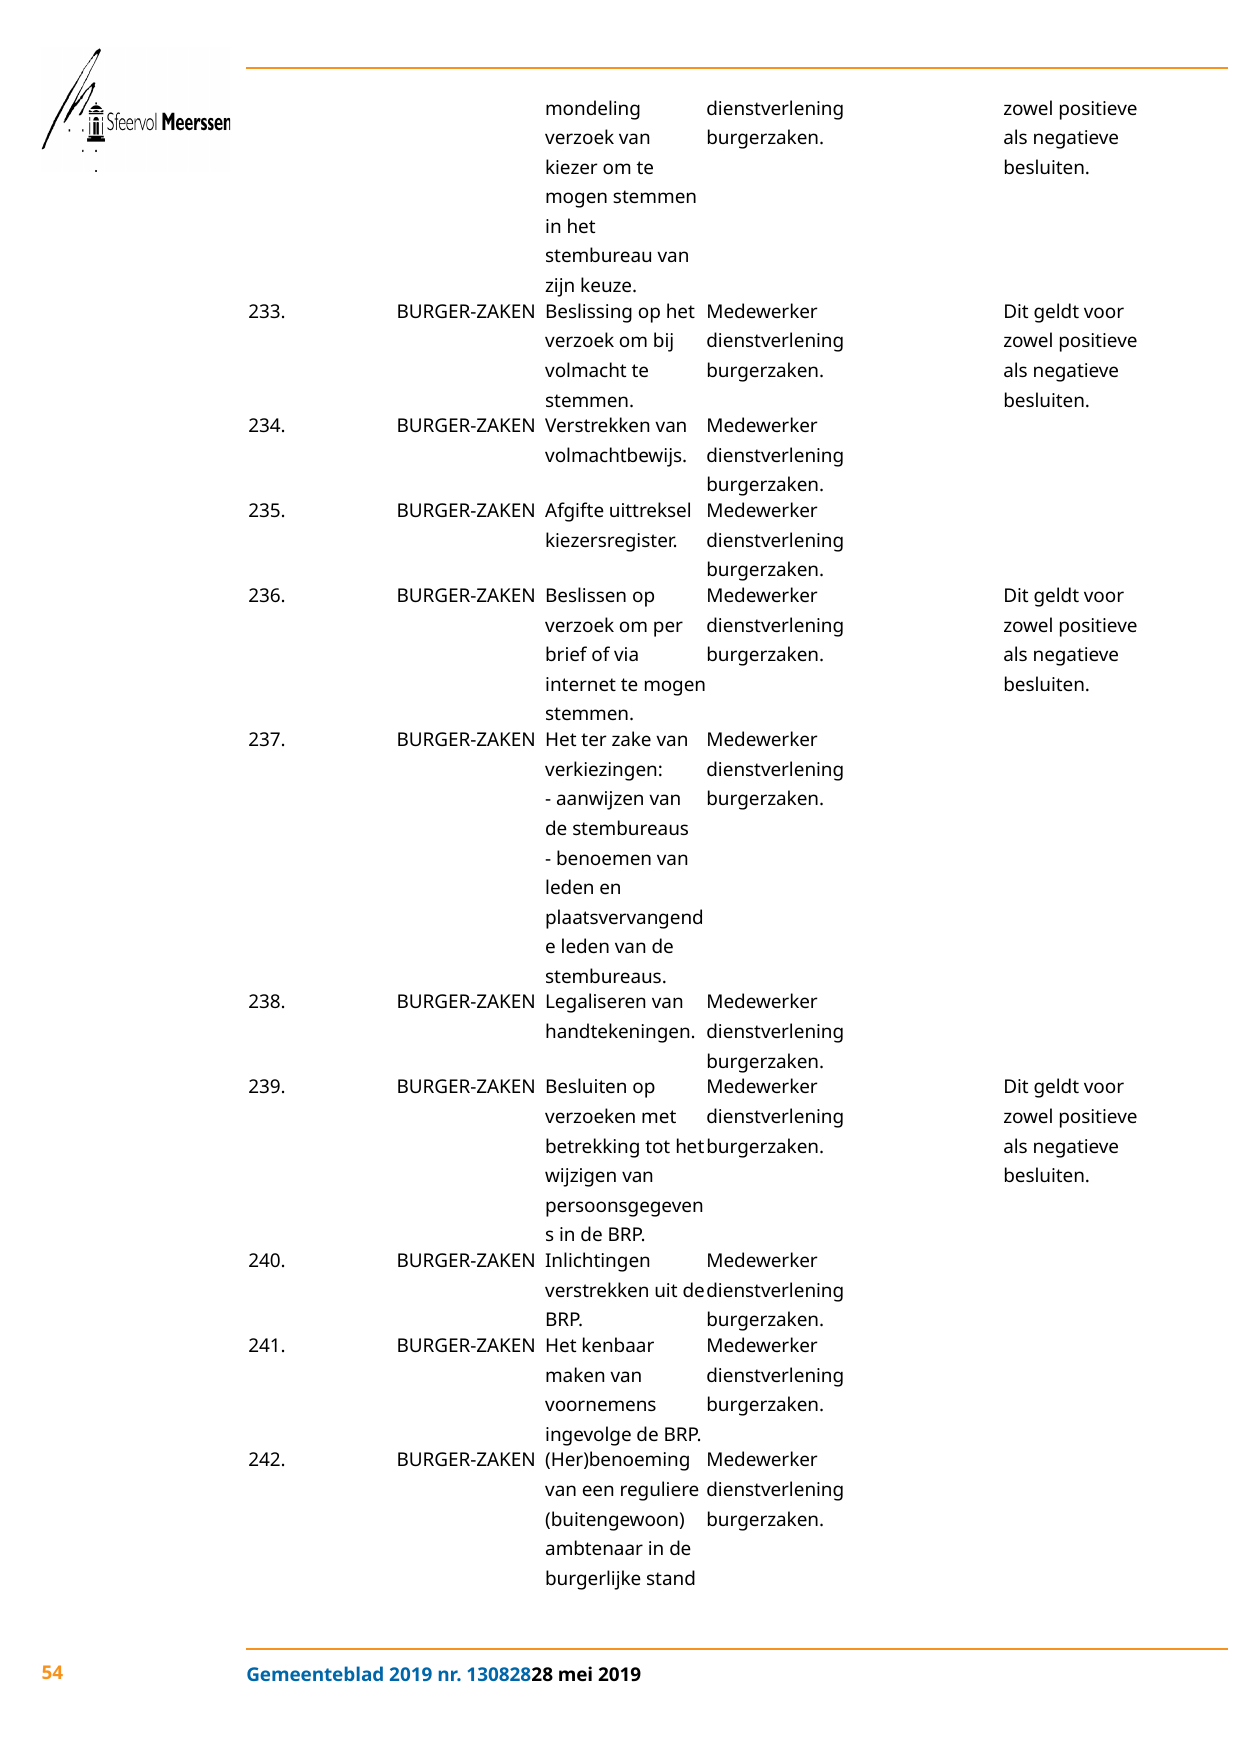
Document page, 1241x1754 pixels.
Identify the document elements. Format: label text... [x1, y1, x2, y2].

table_cell Medewerker dienstverlening burgerzaken. [706, 582, 855, 726]
table_cell Het kenbaar maken van voornemens ingevolge de BRP. [545, 1332, 706, 1447]
table_cell [1003, 726, 1152, 989]
table_cell Beslissing op het verzoek om bij volmacht te stemmen. [545, 298, 706, 412]
table_cell Het ter zake van verkiezingen: - aanwijzen van de stembureaus - benoemen van leden en plaatsvervangende leden van de stembureaus. [545, 726, 706, 989]
table_cell [396, 95, 545, 298]
table_cell [855, 498, 1003, 582]
table_cell BURGER-ZAKEN [396, 1074, 545, 1247]
table_cell 234. [248, 413, 396, 497]
table_cell Inlichtingen verstrekken uit de BRP. [545, 1247, 706, 1332]
table_cell [855, 413, 1003, 497]
table_cell Medewerker dienstverlening burgerzaken. [706, 1247, 855, 1332]
table_cell Dit geldt voor zowel positieve als negatieve besluiten. [1003, 582, 1152, 726]
table_cell BURGER-ZAKEN [396, 726, 545, 989]
picture [41, 47, 231, 172]
table_cell [855, 989, 1003, 1074]
table_cell [855, 298, 1003, 412]
table_cell 240. [248, 1247, 396, 1332]
table_cell dienstverlening burgerzaken. [706, 95, 855, 298]
table_cell BURGER-ZAKEN [396, 582, 545, 726]
table_cell [855, 1447, 1003, 1591]
table_cell mondeling verzoek van kiezer om te mogen stemmen in het stembureau van zijn keuze. [545, 95, 706, 298]
table_cell 241. [248, 1332, 396, 1447]
table_cell Medewerker dienstverlening burgerzaken. [706, 1332, 855, 1447]
table_cell BURGER-ZAKEN [396, 413, 545, 497]
table_cell BURGER-ZAKEN [396, 298, 545, 412]
table_cell Medewerker dienstverlening burgerzaken. [706, 1074, 855, 1247]
table_cell 238. [248, 989, 396, 1074]
table_cell [855, 582, 1003, 726]
table_cell 239. [248, 1074, 396, 1247]
table_cell Besluiten op verzoeken met betrekking tot het wijzigen van persoonsgegevens in de BRP. [545, 1074, 706, 1247]
table_cell [1003, 1447, 1152, 1591]
table_cell [1003, 989, 1152, 1074]
table_cell [1003, 1332, 1152, 1447]
table_cell Verstrekken van volmachtbewijs. [545, 413, 706, 497]
table_cell [855, 1332, 1003, 1447]
table_cell BURGER-ZAKEN [396, 1332, 545, 1447]
table_cell 235. [248, 498, 396, 582]
table_cell 233. [248, 298, 396, 412]
table_cell [1003, 1247, 1152, 1332]
table_cell [248, 95, 396, 298]
table_cell Medewerker dienstverlening burgerzaken. [706, 413, 855, 497]
table_cell BURGER-ZAKEN [396, 1447, 545, 1591]
table_cell (Her)benoeming van een reguliere (buitengewoon) ambtenaar in de burgerlijke stand [545, 1447, 706, 1591]
table_cell [855, 726, 1003, 989]
table_cell Medewerker dienstverlening burgerzaken. [706, 726, 855, 989]
table_cell [855, 1074, 1003, 1247]
table_cell BURGER-ZAKEN [396, 989, 545, 1074]
table_cell zowel positieve als negatieve besluiten. [1003, 95, 1152, 298]
table_cell Afgifte uittreksel kiezersregister. [545, 498, 706, 582]
table_cell BURGER-ZAKEN [396, 1247, 545, 1332]
table_cell Dit geldt voor zowel positieve als negatieve besluiten. [1003, 1074, 1152, 1247]
table_cell Medewerker dienstverlening burgerzaken. [706, 498, 855, 582]
table_cell [1003, 498, 1152, 582]
table_cell 237. [248, 726, 396, 989]
table_cell Medewerker dienstverlening burgerzaken. [706, 1447, 855, 1591]
table_cell Legaliseren van handtekeningen. [545, 989, 706, 1074]
table_cell Dit geldt voor zowel positieve als negatieve besluiten. [1003, 298, 1152, 412]
table_cell 242. [248, 1447, 396, 1591]
table_cell [1003, 413, 1152, 497]
table_cell Medewerker dienstverlening burgerzaken. [706, 298, 855, 412]
table_cell 236. [248, 582, 396, 726]
table_cell [855, 95, 1003, 298]
table_cell BURGER-ZAKEN [396, 498, 545, 582]
table_cell [855, 1247, 1003, 1332]
table_cell Beslissen op verzoek om per brief of via internet te mogen stemmen. [545, 582, 706, 726]
table_cell Medewerker dienstverlening burgerzaken. [706, 989, 855, 1074]
